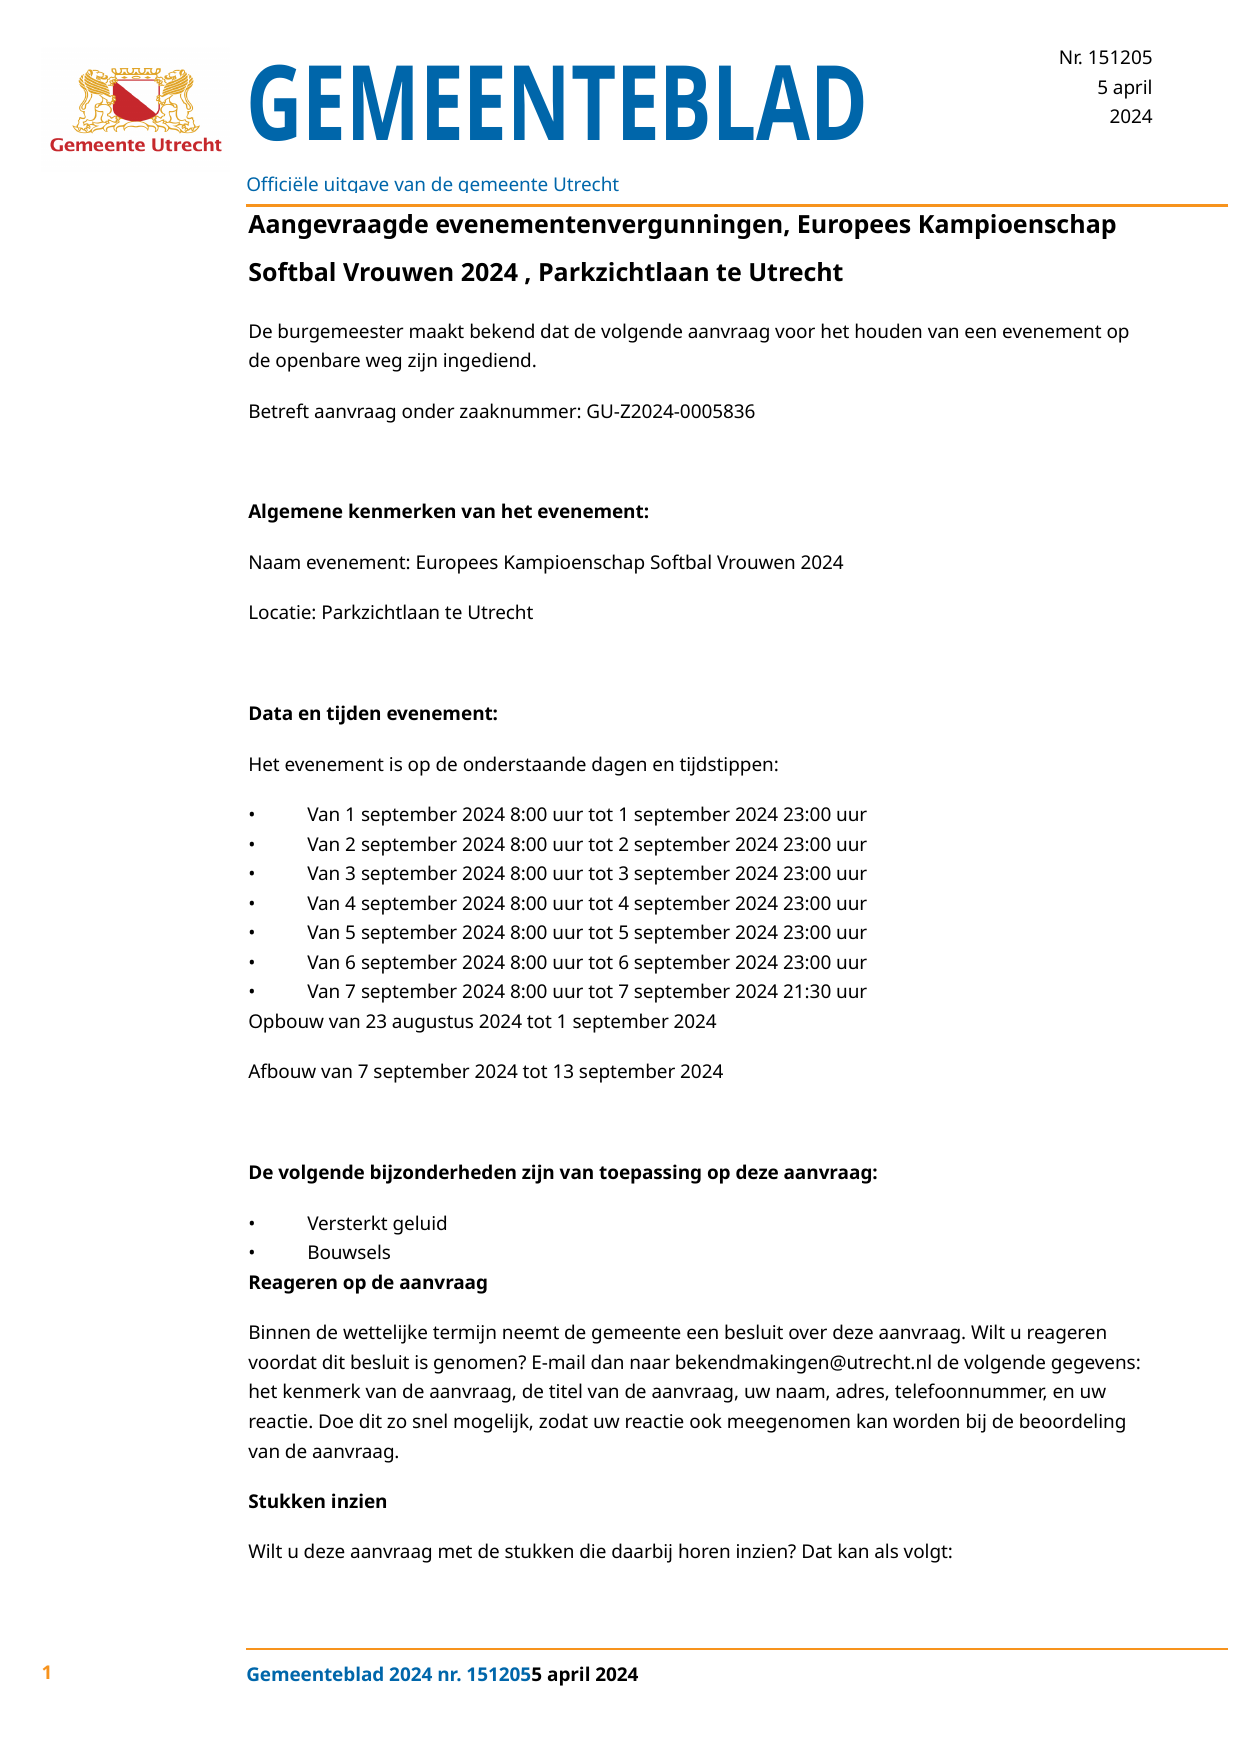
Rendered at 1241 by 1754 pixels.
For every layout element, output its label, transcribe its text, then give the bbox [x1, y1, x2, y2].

list Versterkt geluid [248, 1210, 1152, 1236]
text Aangevraagde evenementenvergunningen, Europees Kampioenschap Softbal Vrouwen 2024 , Parkzichtlaan te Utrecht [248, 207, 1152, 288]
text De burgemeester maakt bekend dat de volgende aanvraag voor het houden van een evenement op de openbare weg zijn ingediend. [248, 318, 1152, 373]
list Van 7 september 2024 8:00 uur tot 7 september 2024 21:30 uur [248, 979, 1152, 1004]
text Algemene kenmerken van het evenement: [248, 499, 1152, 524]
text De volgende bijzonderheden zijn van toepassing op deze aanvraag: [248, 1159, 1152, 1185]
text Locatie: Parkzichtlaan te Utrecht [248, 599, 1152, 625]
text Het evenement is op de onderstaande dagen en tijdstippen: [248, 751, 1152, 777]
picture [41, 47, 231, 172]
text Stukken inzien [248, 1488, 1152, 1514]
list Van 3 september 2024 8:00 uur tot 3 september 2024 23:00 uur [248, 860, 1152, 886]
list Bouwsels [248, 1239, 1152, 1265]
text Afbouw van 7 september 2024 tot 13 september 2024 [248, 1059, 1152, 1084]
list Van 1 september 2024 8:00 uur tot 1 september 2024 23:00 uur [248, 801, 1152, 827]
text Data en tijden evenement: [248, 700, 1152, 726]
list Van 2 september 2024 8:00 uur tot 2 september 2024 23:00 uur [248, 831, 1152, 857]
text Wilt u deze aanvraag met de stukken die daarbij horen inzien? Dat kan als volgt: [248, 1539, 1152, 1564]
list Van 6 september 2024 8:00 uur tot 6 september 2024 23:00 uur [248, 949, 1152, 975]
text Opbouw van 23 augustus 2024 tot 1 september 2024 [248, 1008, 1152, 1034]
text Naam evenement: Europees Kampioenschap Softbal Vrouwen 2024 [248, 549, 1152, 575]
list Van 4 september 2024 8:00 uur tot 4 september 2024 23:00 uur [248, 890, 1152, 916]
text Betreft aanvraag onder zaaknummer: GU-Z2024-0005836 [248, 398, 1152, 424]
text Reageren op de aanvraag [248, 1269, 1152, 1295]
list Van 5 september 2024 8:00 uur tot 5 september 2024 23:00 uur [248, 919, 1152, 945]
text Binnen de wettelijke termijn neemt de gemeente een besluit over deze aanvraag. Wilt u reageren voordat dit besluit is genomen? E-mail dan naar bekendmakingen@utrecht.nl de volgende gegevens: het kenmerk van de aanvraag, de titel van de aanvraag, uw naam, adres, telefoonnummer, en uw reactie. Doe dit zo snel mogelijk, zodat uw reactie ook meegenomen kan worden bij de beoordeling van de aanvraag. [248, 1319, 1152, 1464]
